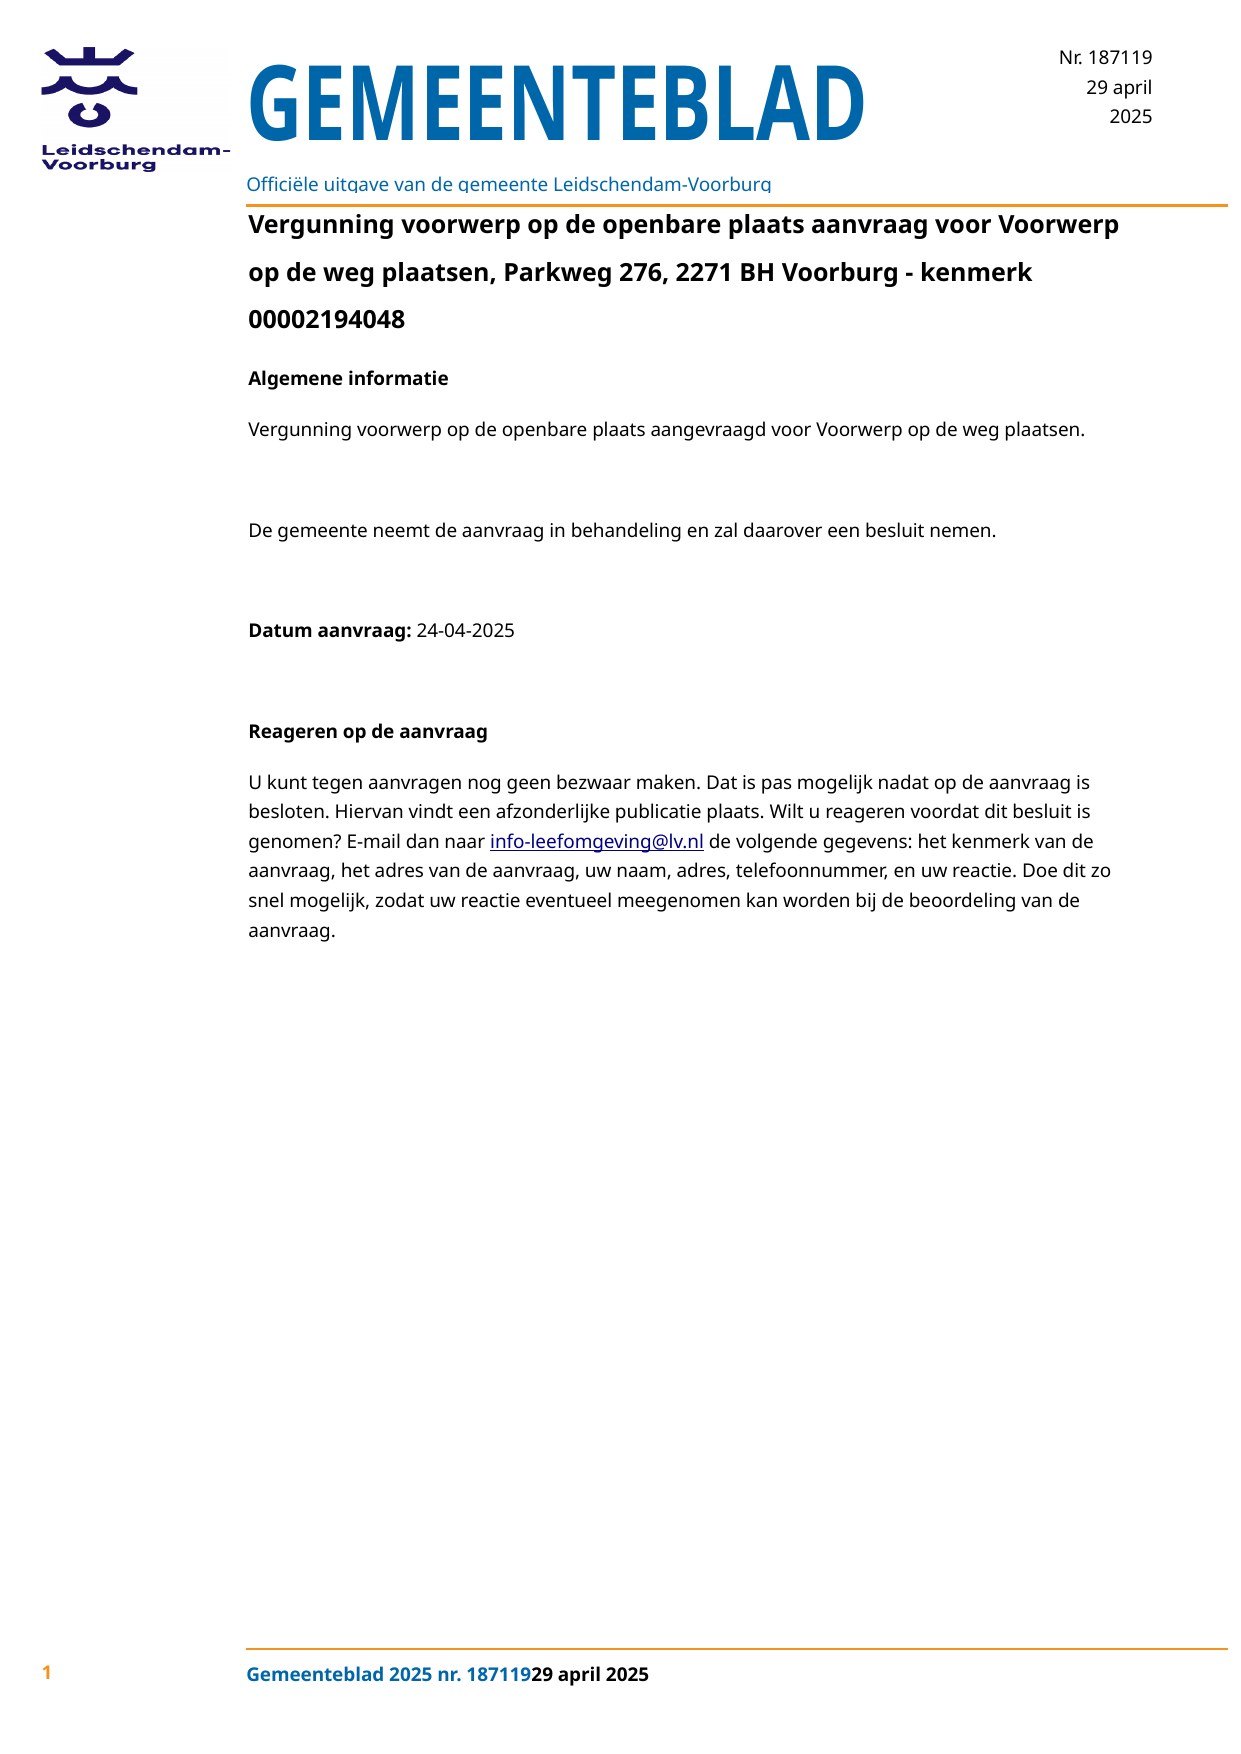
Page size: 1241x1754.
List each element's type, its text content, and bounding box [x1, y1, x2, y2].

text Reageren op de aanvraag [248, 718, 1152, 744]
text U kunt tegen aanvragen nog geen bezwaar maken. Dat is pas mogelijk nadat op de aanvraag is besloten. Hiervan vindt een afzonderlijke publicatie plaats. Wilt u reageren voordat dit besluit is genomen? E-mail dan naar info-leefomgeving@lv.nl de volgende gegevens: het kenmerk van de aanvraag, het adres van de aanvraag, uw naam, adres, telefoonnummer, en uw reactie. Doe dit zo snel mogelijk, zodat uw reactie eventueel meegenomen kan worden bij de beoordeling van de aanvraag. [248, 769, 1152, 942]
text Datum aanvraag: 24-04-2025 [248, 618, 1152, 643]
text Vergunning voorwerp op de openbare plaats aanvraag voor Voorwerp op de weg plaatsen, Parkweg 276, 2271 BH Voorburg - kenmerk 00002194048 [248, 207, 1152, 336]
text Vergunning voorwerp op de openbare plaats aangevraagd voor Voorwerp op de weg plaatsen. [248, 416, 1152, 442]
text De gemeente neemt de aanvraag in behandeling en zal daarover een besluit nemen. [248, 517, 1152, 542]
text Algemene informatie [248, 366, 1152, 391]
picture [41, 47, 231, 172]
